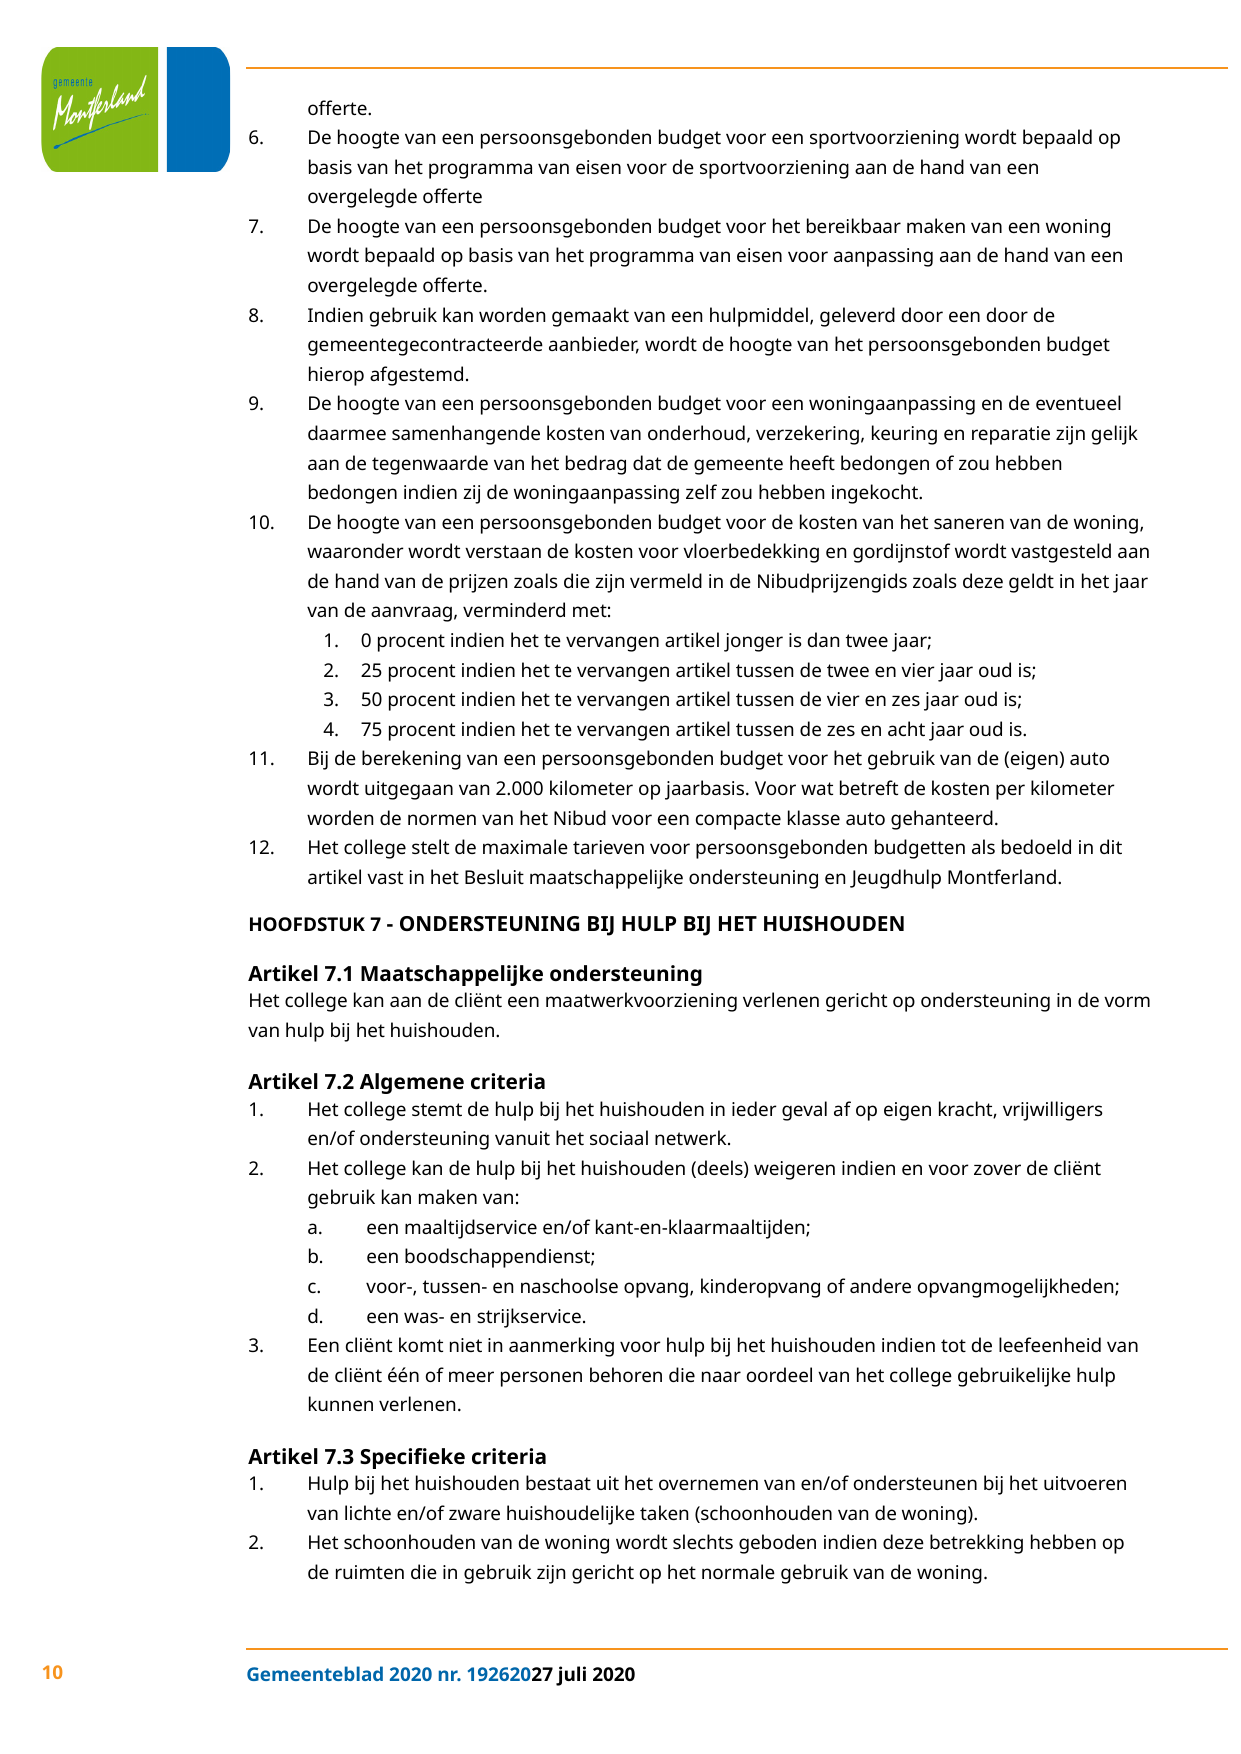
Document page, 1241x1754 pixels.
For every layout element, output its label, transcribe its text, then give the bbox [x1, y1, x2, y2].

list 0 procent indien het te vervangen artikel jonger is dan twee jaar; [323, 627, 1152, 653]
text Artikel 7.2 Algemene criteria [248, 1067, 1152, 1096]
list Indien gebruik kan worden gemaakt van een hulpmiddel, geleverd door een door de gemeentegecontracteerde aanbieder, wordt de hoogte van het persoonsgebonden budget hierop afgestemd. [248, 302, 1152, 387]
list Het college stemt de hulp bij het huishouden in ieder geval af op eigen kracht, vrijwilligers en/of ondersteuning vanuit het sociaal netwerk. [248, 1096, 1152, 1151]
list 75 procent indien het te vervangen artikel tussen de zes en acht jaar oud is. [323, 716, 1152, 742]
list een was- en strijkservice. [307, 1303, 1152, 1328]
list De hoogte van een persoonsgebonden budget voor het bereikbaar maken van een woning wordt bepaald op basis van het programma van eisen voor aanpassing aan de hand van een overgelegde offerte. [248, 213, 1152, 298]
list offerte. [248, 95, 1152, 121]
list Een cliënt komt niet in aanmerking voor hulp bij het huishouden indien tot de leefeenheid van de cliënt één of meer personen behoren die naar oordeel van het college gebruikelijke hulp kunnen verlenen. [248, 1332, 1152, 1417]
list Hulp bij het huishouden bestaat uit het overnemen van en/of ondersteunen bij het uitvoeren van lichte en/of zware huishoudelijke taken (schoonhouden van de woning). [248, 1470, 1152, 1526]
list 50 procent indien het te vervangen artikel tussen de vier en zes jaar oud is; [323, 686, 1152, 712]
list Het college kan de hulp bij het huishouden (deels) weigeren indien en voor zover de cliënt gebruik kan maken van: [248, 1155, 1152, 1210]
text Artikel 7.3 Specifieke criteria [248, 1442, 1152, 1470]
text Artikel 7.1 Maatschappelijke ondersteuning [248, 959, 1152, 987]
list De hoogte van een persoonsgebonden budget voor een sportvoorziening wordt bepaald op basis van het programma van eisen voor de sportvoorziening aan de hand van een overgelegde offerte [248, 124, 1152, 209]
text Het college kan aan de cliënt een maatwerkvoorziening verlenen gericht op ondersteuning in de vorm van hulp bij het huishouden. [248, 987, 1152, 1043]
list een maaltijdservice en/of kant-en-klaarmaaltijden; [307, 1214, 1152, 1240]
list De hoogte van een persoonsgebonden budget voor de kosten van het saneren van de woning, waaronder wordt verstaan de kosten voor vloerbedekking en gordijnstof wordt vastgesteld aan de hand van de prijzen zoals die zijn vermeld in de Nibudprijzengids zoals deze geldt in het jaar van de aanvraag, verminderd met: [248, 509, 1152, 623]
text HOOFDSTUK 7 - ONDERSTEUNING BIJ HULP BIJ HET HUISHOUDEN [248, 909, 1152, 938]
list Het schoonhouden van de woning wordt slechts geboden indien deze betrekking hebben op de ruimten die in gebruik zijn gericht op het normale gebruik van de woning. [248, 1529, 1152, 1585]
list 25 procent indien het te vervangen artikel tussen de twee en vier jaar oud is; [323, 657, 1152, 683]
list Het college stelt de maximale tarieven voor persoonsgebonden budgetten als bedoeld in dit artikel vast in het Besluit maatschappelijke ondersteuning en Jeugdhulp Montferland. [248, 834, 1152, 890]
picture [41, 47, 231, 172]
list een boodschappendienst; [307, 1244, 1152, 1269]
list voor-, tussen- en naschoolse opvang, kinderopvang of andere opvangmogelijkheden; [307, 1273, 1152, 1299]
list Bij de berekening van een persoonsgebonden budget voor het gebruik van de (eigen) auto wordt uitgegaan van 2.000 kilometer op jaarbasis. Voor wat betreft de kosten per kilometer worden de normen van het Nibud voor een compacte klasse auto gehanteerd. [248, 746, 1152, 831]
list De hoogte van een persoonsgebonden budget voor een woningaanpassing en de eventueel daarmee samenhangende kosten van onderhoud, verzekering, keuring en reparatie zijn gelijk aan de tegenwaarde van het bedrag dat de gemeente heeft bedongen of zou hebben bedongen indien zij de woningaanpassing zelf zou hebben ingekocht. [248, 391, 1152, 505]
